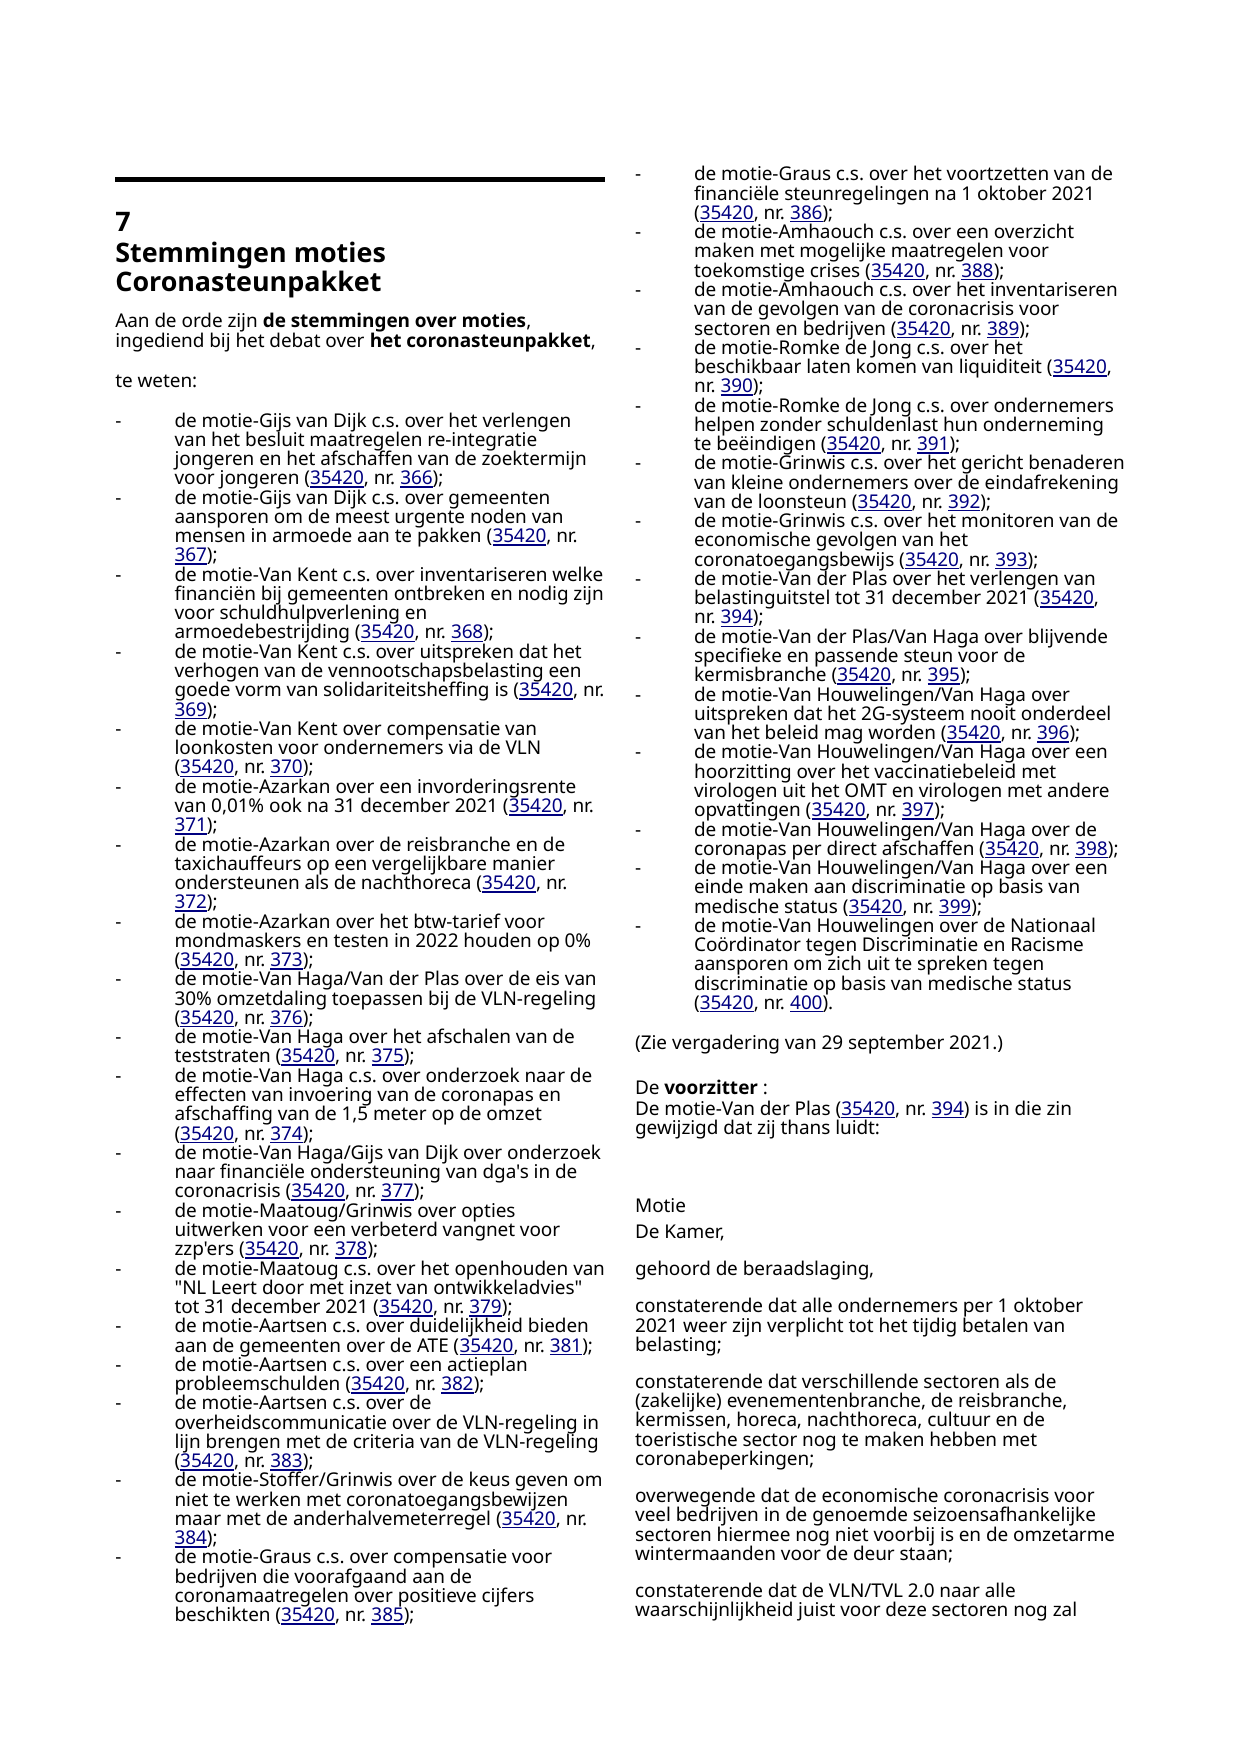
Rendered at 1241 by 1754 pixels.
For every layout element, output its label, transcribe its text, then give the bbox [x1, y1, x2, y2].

text De voorzitter : [635, 1074, 1125, 1100]
list de motie-Aartsen c.s. over een actieplan probleemschulden (35420, nr. 382); [115, 1356, 605, 1394]
list de motie-Van Kent c.s. over inventariseren welke financiën bij gemeenten ontbreken en nodig zijn voor schuldhulpverlening en armoedebestrijding (35420, nr. 368); [115, 566, 605, 643]
text Aan de orde zijn de stemmingen over moties, ingediend bij het debat over het coronasteunpakket, [115, 312, 605, 351]
list de motie-Van Houwelingen/Van Haga over een einde maken aan discriminatie op basis van medische status (35420, nr. 399); [635, 859, 1125, 917]
text De motie-Van der Plas (35420, nr. 394) is in die zin gewijzigd dat zij thans luidt: [635, 1100, 1125, 1138]
list de motie-Amhaouch c.s. over een overzicht maken met mogelijke maatregelen voor toekomstige crises (35420, nr. 388); [635, 223, 1125, 281]
list de motie-Van Kent c.s. over uitspreken dat het verhogen van de vennootschapsbelasting een goede vorm van solidariteitsheffing is (35420, nr. 369); [115, 643, 605, 720]
list de motie-Van Houwelingen over de Nationaal Coördinator tegen Discriminatie en Racisme aansporen om zich uit te spreken tegen discriminatie op basis van medische status (35420, nr. 400). [635, 917, 1125, 1013]
list de motie-Romke de Jong c.s. over ondernemers helpen zonder schuldenlast hun onderneming te beëindigen (35420, nr. 391); [635, 397, 1125, 454]
list de motie-Gijs van Dijk c.s. over het verlengen van het besluit maatregelen re-integratie jongeren en het afschaffen van de zoektermijn voor jongeren (35420, nr. 366); [115, 412, 605, 489]
list de motie-Grinwis c.s. over het monitoren van de economische gevolgen van het coronatoegangsbewijs (35420, nr. 393); [635, 512, 1125, 570]
list de motie-Maatoug/Grinwis over opties uitwerken voor een verbeterd vangnet voor zzp'ers (35420, nr. 378); [115, 1202, 605, 1259]
text overwegende dat de economische coronacrisis voor veel bedrijven in de genoemde seizoensafhankelijke sectoren hiermee nog niet voorbij is en de omzetarme wintermaanden voor de deur staan; [635, 1487, 1125, 1564]
text Motie [635, 1192, 1125, 1217]
list de motie-Azarkan over het btw-tarief voor mondmaskers en testen in 2022 houden op 0% (35420, nr. 373); [115, 913, 605, 970]
list de motie-Aartsen c.s. over duidelijkheid bieden aan de gemeenten over de ATE (35420, nr. 381); [115, 1317, 605, 1356]
list de motie-Van Haga c.s. over onderzoek naar de effecten van invoering van de coronapas en afschaffing van de 1,5 meter op de omzet (35420, nr. 374); [115, 1067, 605, 1144]
list de motie-Maatoug c.s. over het openhouden van "NL Leert door met inzet van ontwikkeladvies" tot 31 december 2021 (35420, nr. 379); [115, 1259, 605, 1317]
text De Kamer, [635, 1223, 1125, 1243]
list de motie-Grinwis c.s. over het gericht benaderen van kleine ondernemers over de eindafrekening van de loonsteun (35420, nr. 392); [635, 454, 1125, 512]
list de motie-Van Haga/Gijs van Dijk over onderzoek naar financiële ondersteuning van dga's in de coronacrisis (35420, nr. 377); [115, 1144, 605, 1202]
text constaterende dat verschillende sectoren als de (zakelijke) evenementenbranche, de reisbranche, kermissen, horeca, nachthoreca, cultuur en de toeristische sector nog te maken hebben met coronabeperkingen; [635, 1373, 1125, 1469]
text constaterende dat de VLN/TVL 2.0 naar alle waarschijnlijkheid juist voor deze sectoren nog zal [635, 1582, 1125, 1620]
list de motie-Azarkan over de reisbranche en de taxichauffeurs op een vergelijkbare manier ondersteunen als de nachthoreca (35420, nr. 372); [115, 836, 605, 913]
list de motie-Van Houwelingen/Van Haga over een hoorzitting over het vaccinatiebeleid met virologen uit het OMT en virologen met andere opvattingen (35420, nr. 397); [635, 743, 1125, 821]
list de motie-Van Houwelingen/Van Haga over uitspreken dat het 2G-systeem nooit onderdeel van het beleid mag worden (35420, nr. 396); [635, 686, 1125, 743]
list de motie-Stoffer/Grinwis over de keus geven om niet te werken met coronatoegangsbewijzen maar met de anderhalvemeterregel (35420, nr. 384); [115, 1471, 605, 1548]
list de motie-Graus c.s. over compensatie voor bedrijven die voorafgaand aan de coronamaatregelen over positieve cijfers beschikten (35420, nr. 385); [115, 1548, 605, 1626]
text gehoord de beraadslaging, [635, 1260, 1125, 1280]
list de motie-Aartsen c.s. over de overheidscommunicatie over de VLN-regeling in lijn brengen met de criteria van de VLN-regeling (35420, nr. 383); [115, 1394, 605, 1471]
list de motie-Van Haga over het afschalen van de teststraten (35420, nr. 375); [115, 1028, 605, 1067]
list de motie-Van der Plas/Van Haga over blijvende specifieke en passende steun voor de kermisbranche (35420, nr. 395); [635, 628, 1125, 686]
text te weten: [115, 372, 605, 391]
text 7 [115, 203, 605, 239]
list de motie-Van der Plas over het verlengen van belastinguitstel tot 31 december 2021 (35420, nr. 394); [635, 570, 1125, 628]
list de motie-Graus c.s. over het voortzetten van de financiële steunregelingen na 1 oktober 2021 (35420, nr. 386); [635, 165, 1125, 223]
list de motie-Van Kent over compensatie van loonkosten voor ondernemers via de VLN (35420, nr. 370); [115, 720, 605, 778]
text Stemmingen moties Coronasteunpakket [115, 239, 605, 312]
text constaterende dat alle ondernemers per 1 oktober 2021 weer zijn verplicht tot het tijdig betalen van belasting; [635, 1297, 1125, 1355]
list de motie-Azarkan over een invorderingsrente van 0,01% ook na 31 december 2021 (35420, nr. 371); [115, 778, 605, 836]
list de motie-Van Haga/Van der Plas over de eis van 30% omzetdaling toepassen bij de VLN-regeling (35420, nr. 376); [115, 970, 605, 1028]
list de motie-Gijs van Dijk c.s. over gemeenten aansporen om de meest urgente noden van mensen in armoede aan te pakken (35420, nr. 367); [115, 489, 605, 566]
list de motie-Van Houwelingen/Van Haga over de coronapas per direct afschaffen (35420, nr. 398); [635, 821, 1125, 859]
list de motie-Amhaouch c.s. over het inventariseren van de gevolgen van de coronacrisis voor sectoren en bedrijven (35420, nr. 389); [635, 281, 1125, 339]
text (Zie vergadering van 29 september 2021.) [635, 1034, 1125, 1053]
list de motie-Romke de Jong c.s. over het beschikbaar laten komen van liquiditeit (35420, nr. 390); [635, 339, 1125, 397]
